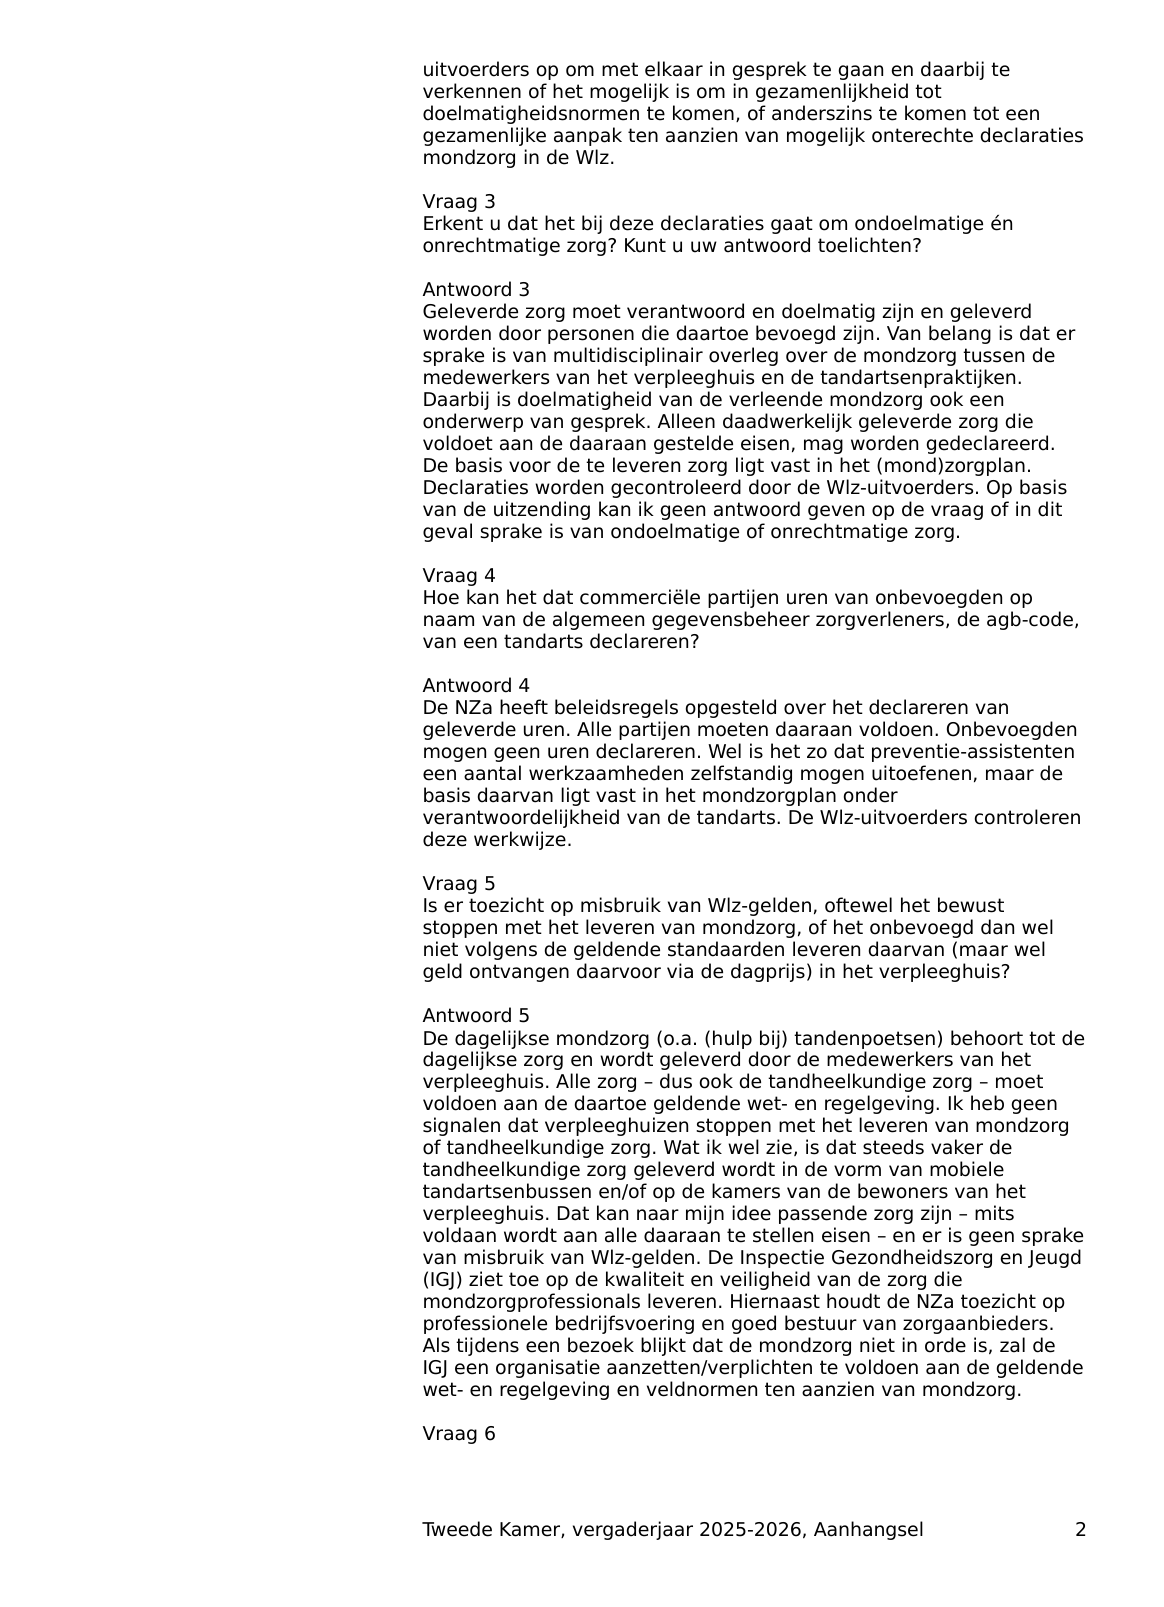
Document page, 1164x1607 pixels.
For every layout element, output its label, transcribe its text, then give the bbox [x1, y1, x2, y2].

text Antwoord 3 [422, 279, 1087, 301]
text Vraag 4 [422, 565, 1087, 587]
text Antwoord 5 [422, 1005, 1087, 1027]
text Hoe kan het dat commerciële partijen uren van onbevoegden op naam van de algemeen gegevensbeheer zorgverleners, de agb-code, van een tandarts declareren? [422, 587, 1087, 653]
text uitvoerders op om met elkaar in gesprek te gaan en daarbij te verkennen of het mogelijk is om in gezamenlijkheid tot doelmatigheidsnormen te komen, of anderszins te komen tot een gezamenlijke aanpak ten aanzien van mogelijk onterechte declaraties mondzorg in de Wlz. [422, 59, 1087, 169]
text Erkent u dat het bij deze declaraties gaat om ondoelmatige én onrechtmatige zorg? Kunt u uw antwoord toelichten? [422, 213, 1087, 257]
text Antwoord 4 [422, 675, 1087, 697]
text Vraag 6 [422, 1423, 1087, 1445]
text Vraag 3 [422, 191, 1087, 213]
text De dagelijkse mondzorg (o.a. (hulp bij) tandenpoetsen) behoort tot de dagelijkse zorg en wordt geleverd door de medewerkers van het verpleeghuis. Alle zorg – dus ook de tandheelkundige zorg – moet voldoen aan de daartoe geldende wet- en regelgeving. Ik heb geen signalen dat verpleeghuizen stoppen met het leveren van mondzorg of tandheelkundige zorg. Wat ik wel zie, is dat steeds vaker de tandheelkundige zorg geleverd wordt in de vorm van mobiele tandartsenbussen en/of op de kamers van de bewoners van het verpleeghuis. Dat kan naar mijn idee passende zorg zijn – mits voldaan wordt aan alle daaraan te stellen eisen – en er is geen sprake van misbruik van Wlz-gelden. De Inspectie Gezondheidszorg en Jeugd (IGJ) ziet toe op de kwaliteit en veiligheid van de zorg die mondzorgprofessionals leveren. Hiernaast houdt de NZa toezicht op professionele bedrijfsvoering en goed bestuur van zorgaanbieders. [422, 1027, 1087, 1335]
text Geleverde zorg moet verantwoord en doelmatig zijn en geleverd worden door personen die daartoe bevoegd zijn. Van belang is dat er sprake is van multidisciplinair overleg over de mondzorg tussen de medewerkers van het verpleeghuis en de tandartsenpraktijken. Daarbij is doelmatigheid van de verleende mondzorg ook een onderwerp van gesprek. Alleen daadwerkelijk geleverde zorg die voldoet aan de daaraan gestelde eisen, mag worden gedeclareerd. De basis voor de te leveren zorg ligt vast in het (mond)zorgplan. Declaraties worden gecontroleerd door de Wlz-uitvoerders. Op basis van de uitzending kan ik geen antwoord geven op de vraag of in dit geval sprake is van ondoelmatige of onrechtmatige zorg. [422, 301, 1087, 543]
text Als tijdens een bezoek blijkt dat de mondzorg niet in orde is, zal de IGJ een organisatie aanzetten/verplichten te voldoen aan de geldende wet- en regelgeving en veldnormen ten aanzien van mondzorg. [422, 1335, 1087, 1401]
text Vraag 5 [422, 873, 1087, 895]
text Is er toezicht op misbruik van Wlz-gelden, oftewel het bewust stoppen met het leveren van mondzorg, of het onbevoegd dan wel niet volgens de geldende standaarden leveren daarvan (maar wel geld ontvangen daarvoor via de dagprijs) in het verpleeghuis? [422, 895, 1087, 983]
text De NZa heeft beleidsregels opgesteld over het declareren van geleverde uren. Alle partijen moeten daaraan voldoen. Onbevoegden mogen geen uren declareren. Wel is het zo dat preventie-assistenten een aantal werkzaamheden zelfstandig mogen uitoefenen, maar de basis daarvan ligt vast in het mondzorgplan onder verantwoordelijkheid van de tandarts. De Wlz-uitvoerders controleren deze werkwijze. [422, 697, 1087, 851]
